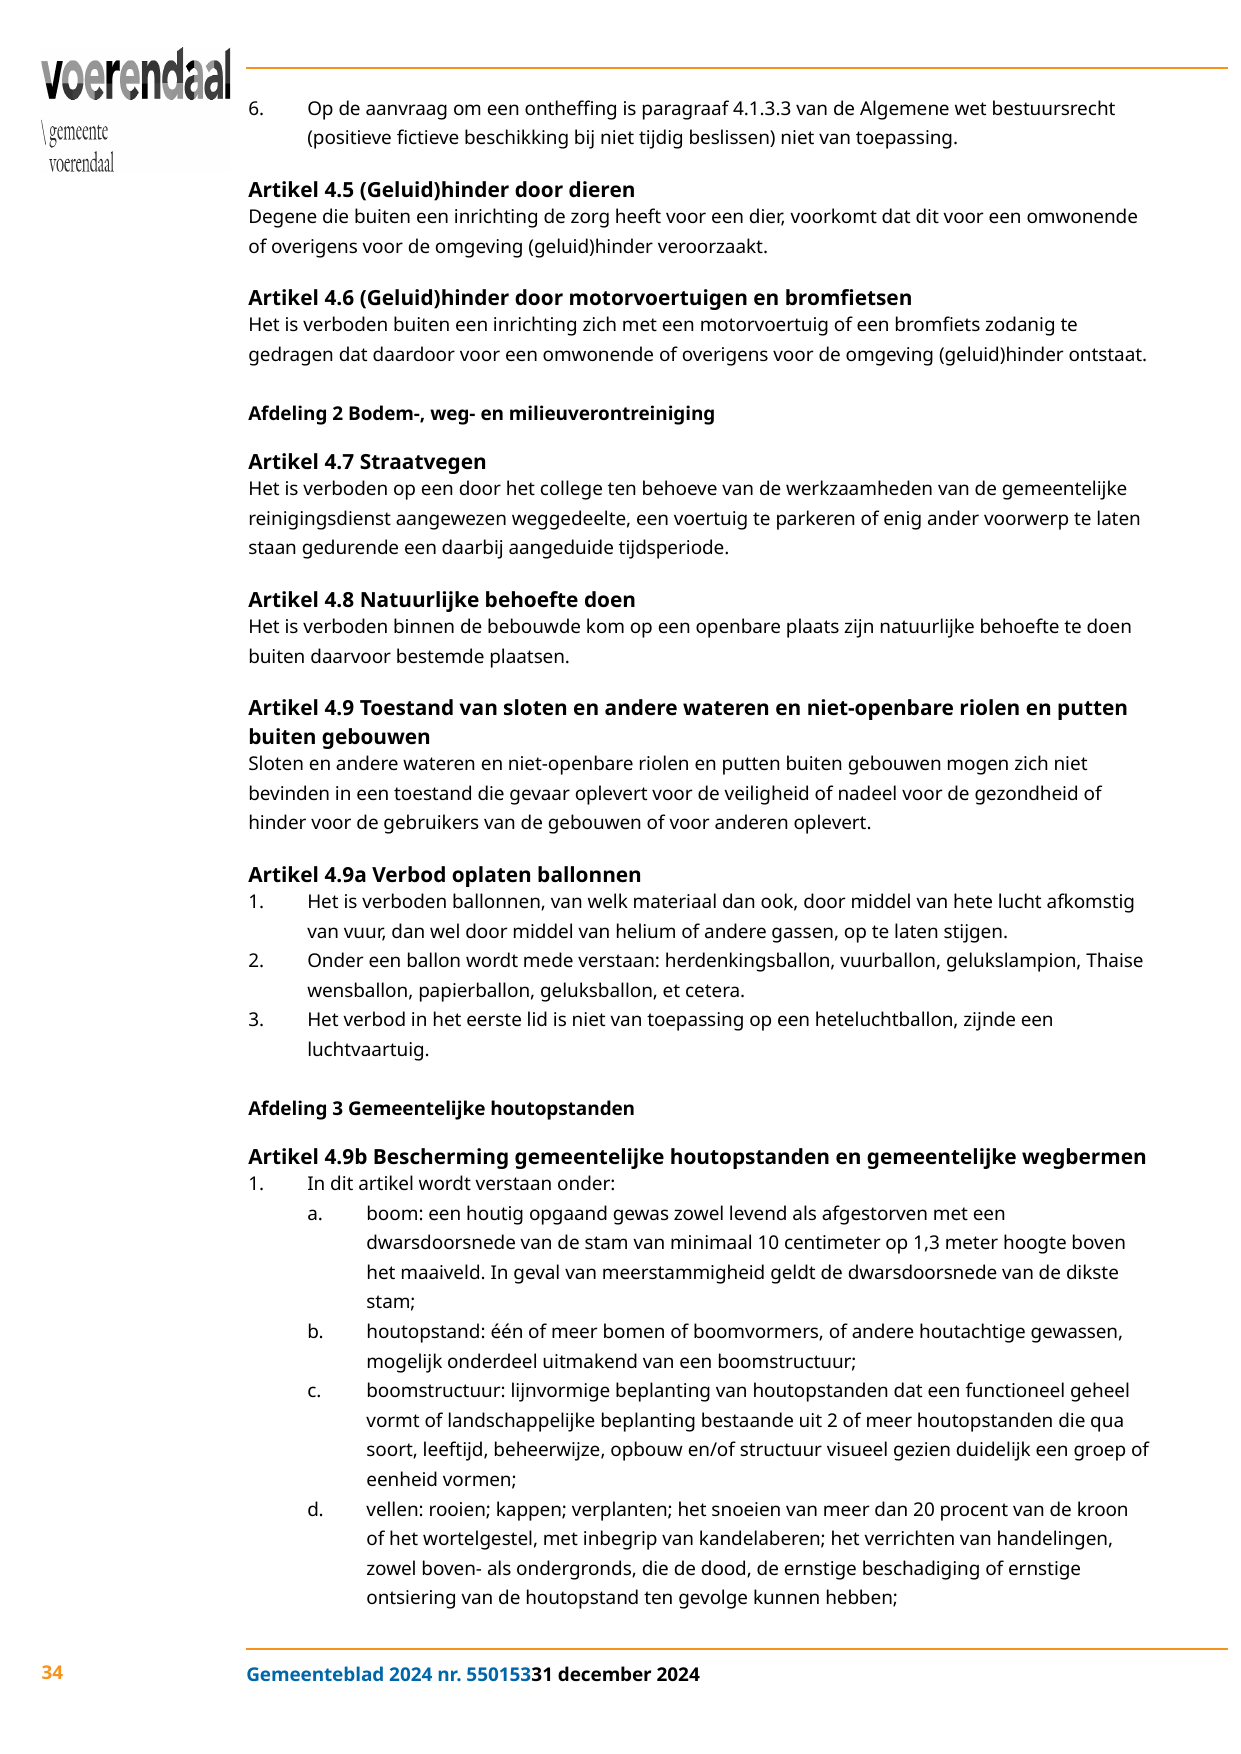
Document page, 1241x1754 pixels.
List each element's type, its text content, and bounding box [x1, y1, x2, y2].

text Artikel 4.7 Straatvegen [248, 447, 1152, 475]
list boomstructuur: lijnvormige beplanting van houtopstanden dat een functioneel geheel vormt of landschappelijke beplanting bestaande uit 2 of meer houtopstanden die qua soort, leeftijd, beheerwijze, opbouw en/of structuur visueel gezien duidelijk een groep of eenheid vormen; [307, 1377, 1152, 1492]
text Het is verboden op een door het college ten behoeve van de werkzaamheden van de gemeentelijke reinigingsdienst aangewezen weggedeelte, een voertuig te parkeren of enig ander voorwerp te laten staan gedurende een daarbij aangeduide tijdsperiode. [248, 475, 1152, 560]
text Artikel 4.9b Bescherming gemeentelijke houtopstanden en gemeentelijke wegbermen [248, 1142, 1152, 1170]
text Het is verboden buiten een inrichting zich met een motorvoertuig of een bromfiets zodanig te gedragen dat daardoor voor een omwonende of overigens voor de omgeving (geluid)hinder ontstaat. [248, 312, 1152, 367]
text Afdeling 2 Bodem-, weg- en milieuverontreiniging [248, 400, 1152, 426]
text Artikel 4.6 (Geluid)hinder door motorvoertuigen en bromfietsen [248, 283, 1152, 312]
list Op de aanvraag om een ontheffing is paragraaf 4.1.3.3 van de Algemene wet bestuursrecht (positieve fictieve beschikking bij niet tijdig beslissen) niet van toepassing. [248, 95, 1152, 150]
list Het verbod in het eerste lid is niet van toepassing op een heteluchtballon, zijnde een luchtvaartuig. [248, 1007, 1152, 1062]
list Het is verboden ballonnen, van welk materiaal dan ook, door middel van hete lucht afkomstig van vuur, dan wel door middel van helium of andere gassen, op te laten stijgen. [248, 888, 1152, 944]
list vellen: rooien; kappen; verplanten; het snoeien van meer dan 20 procent van de kroon of het wortelgestel, met inbegrip van kandelaberen; het verrichten van handelingen, zowel boven- als ondergronds, die de dood, de ernstige beschadiging of ernstige ontsiering van de houtopstand ten gevolge kunnen hebben; [307, 1496, 1152, 1610]
text Artikel 4.8 Natuurlijke behoefte doen [248, 585, 1152, 613]
text Artikel 4.9a Verbod oplaten ballonnen [248, 860, 1152, 888]
text Sloten en andere wateren en niet-openbare riolen en putten buiten gebouwen mogen zich niet bevinden in een toestand die gevaar oplevert voor de veiligheid of nadeel voor de gezondheid of hinder voor de gebruikers van de gebouwen of voor anderen oplevert. [248, 750, 1152, 835]
list boom: een houtig opgaand gewas zowel levend als afgestorven met een dwarsdoorsnede van de stam van minimaal 10 centimeter op 1,3 meter hoogte boven het maaiveld. In geval van meerstammigheid geldt de dwarsdoorsnede van de dikste stam; [307, 1200, 1152, 1314]
text Degene die buiten een inrichting de zorg heeft voor een dier, voorkomt dat dit voor een omwonende of overigens voor de omgeving (geluid)hinder veroorzaakt. [248, 203, 1152, 258]
text Artikel 4.9 Toestand van sloten en andere wateren en niet-openbare riolen en putten buiten gebouwen [248, 693, 1152, 750]
text Afdeling 3 Gemeentelijke houtopstanden [248, 1095, 1152, 1121]
list Onder een ballon wordt mede verstaan: herdenkingsballon, vuurballon, gelukslampion, Thaise wensballon, papierballon, geluksballon, et cetera. [248, 947, 1152, 1003]
picture [41, 47, 231, 172]
list In dit artikel wordt verstaan onder: [248, 1170, 1152, 1196]
list houtopstand: één of meer bomen of boomvormers, of andere houtachtige gewassen, mogelijk onderdeel uitmakend van een boomstructuur; [307, 1318, 1152, 1374]
text Het is verboden binnen de bebouwde kom op een openbare plaats zijn natuurlijke behoefte te doen buiten daarvoor bestemde plaatsen. [248, 613, 1152, 669]
text Artikel 4.5 (Geluid)hinder door dieren [248, 175, 1152, 203]
